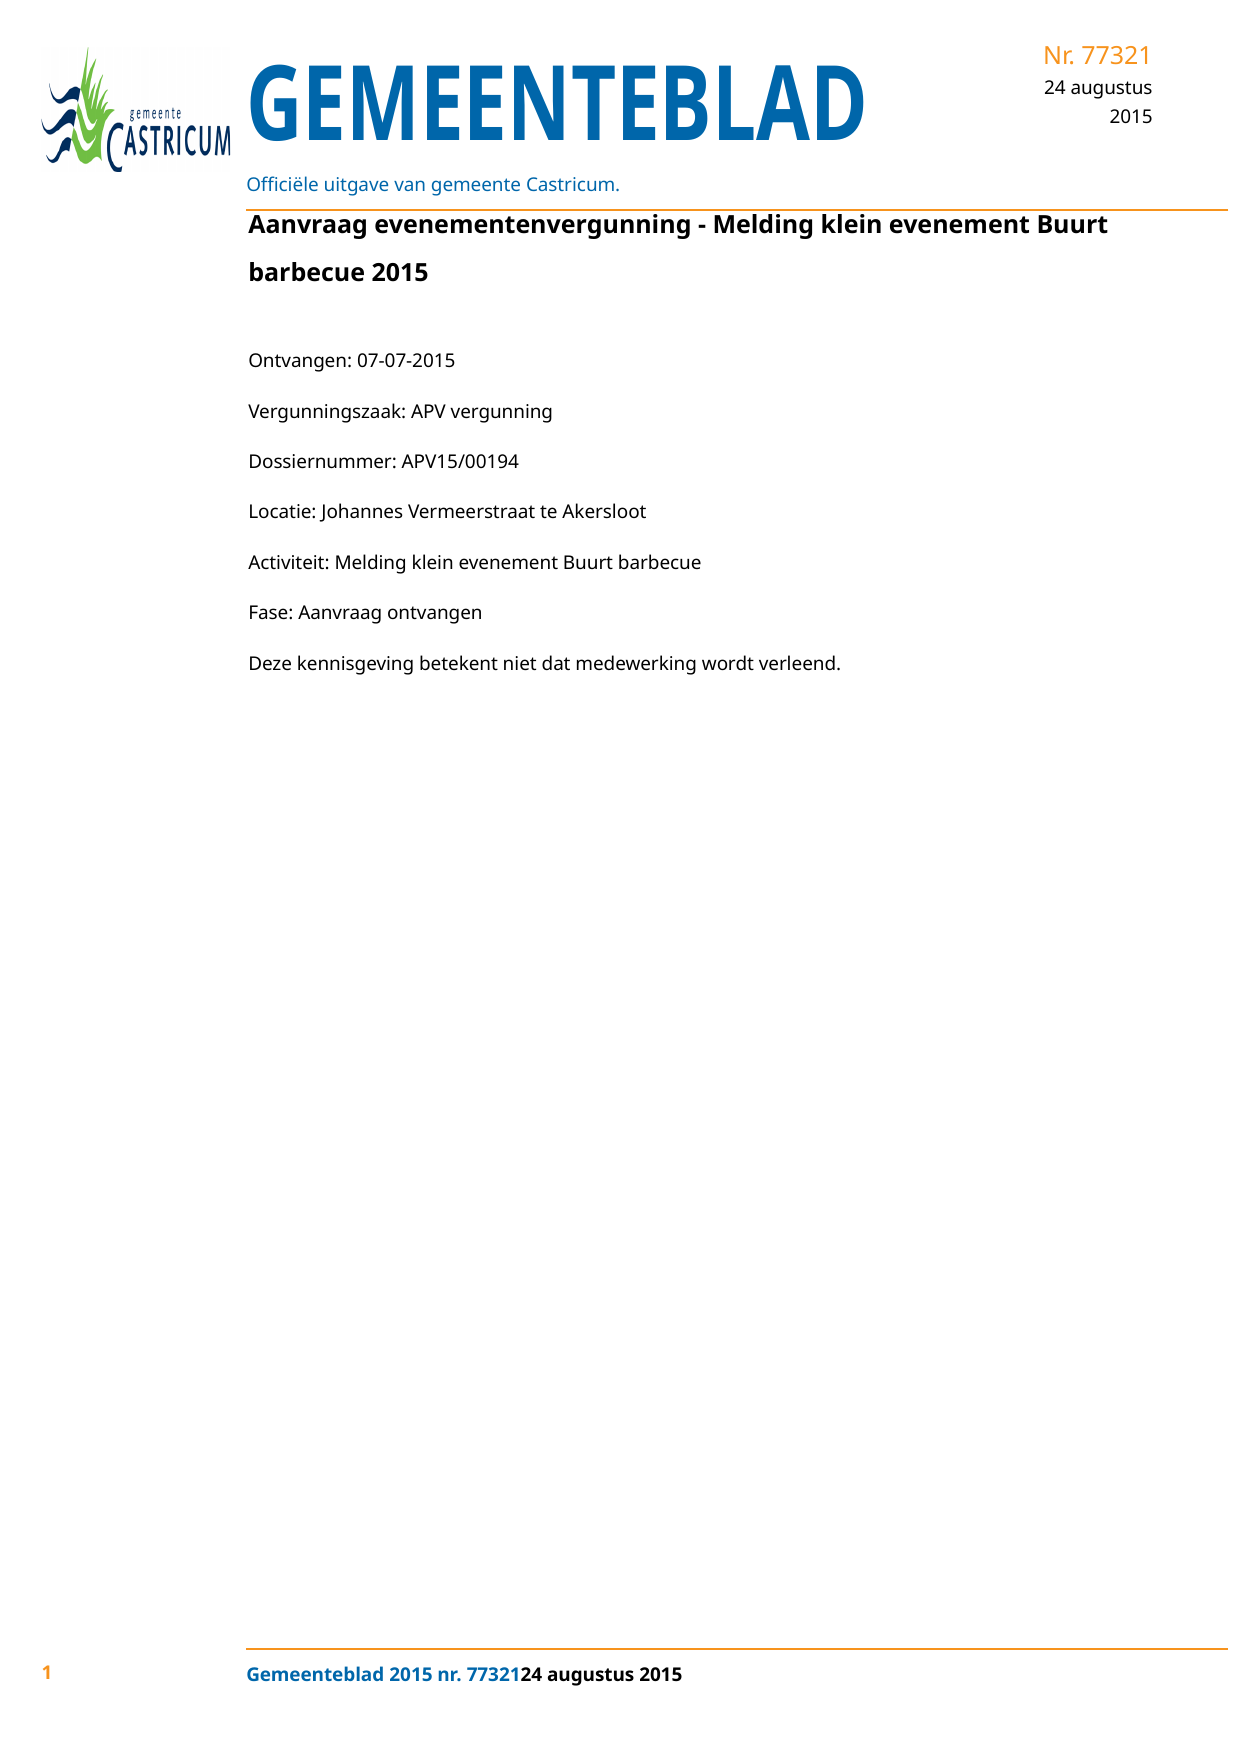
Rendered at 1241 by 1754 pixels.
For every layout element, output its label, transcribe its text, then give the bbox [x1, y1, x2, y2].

text Activiteit: Melding klein evenement Buurt barbecue [248, 549, 1152, 575]
text Aanvraag evenementenvergunning - Melding klein evenement Buurt barbecue 2015 [248, 211, 1152, 288]
text Fase: Aanvraag ontvangen [248, 599, 1152, 625]
text Locatie: Johannes Vermeerstraat te Akersloot [248, 499, 1152, 524]
text Dossiernummer: APV15/00194 [248, 448, 1152, 474]
text Ontvangen: 07-07-2015 [248, 347, 1152, 373]
text Vergunningszaak: APV vergunning [248, 398, 1152, 424]
text Deze kennisgeving betekent niet dat medewerking wordt verleend. [248, 650, 1152, 676]
picture [41, 47, 231, 172]
